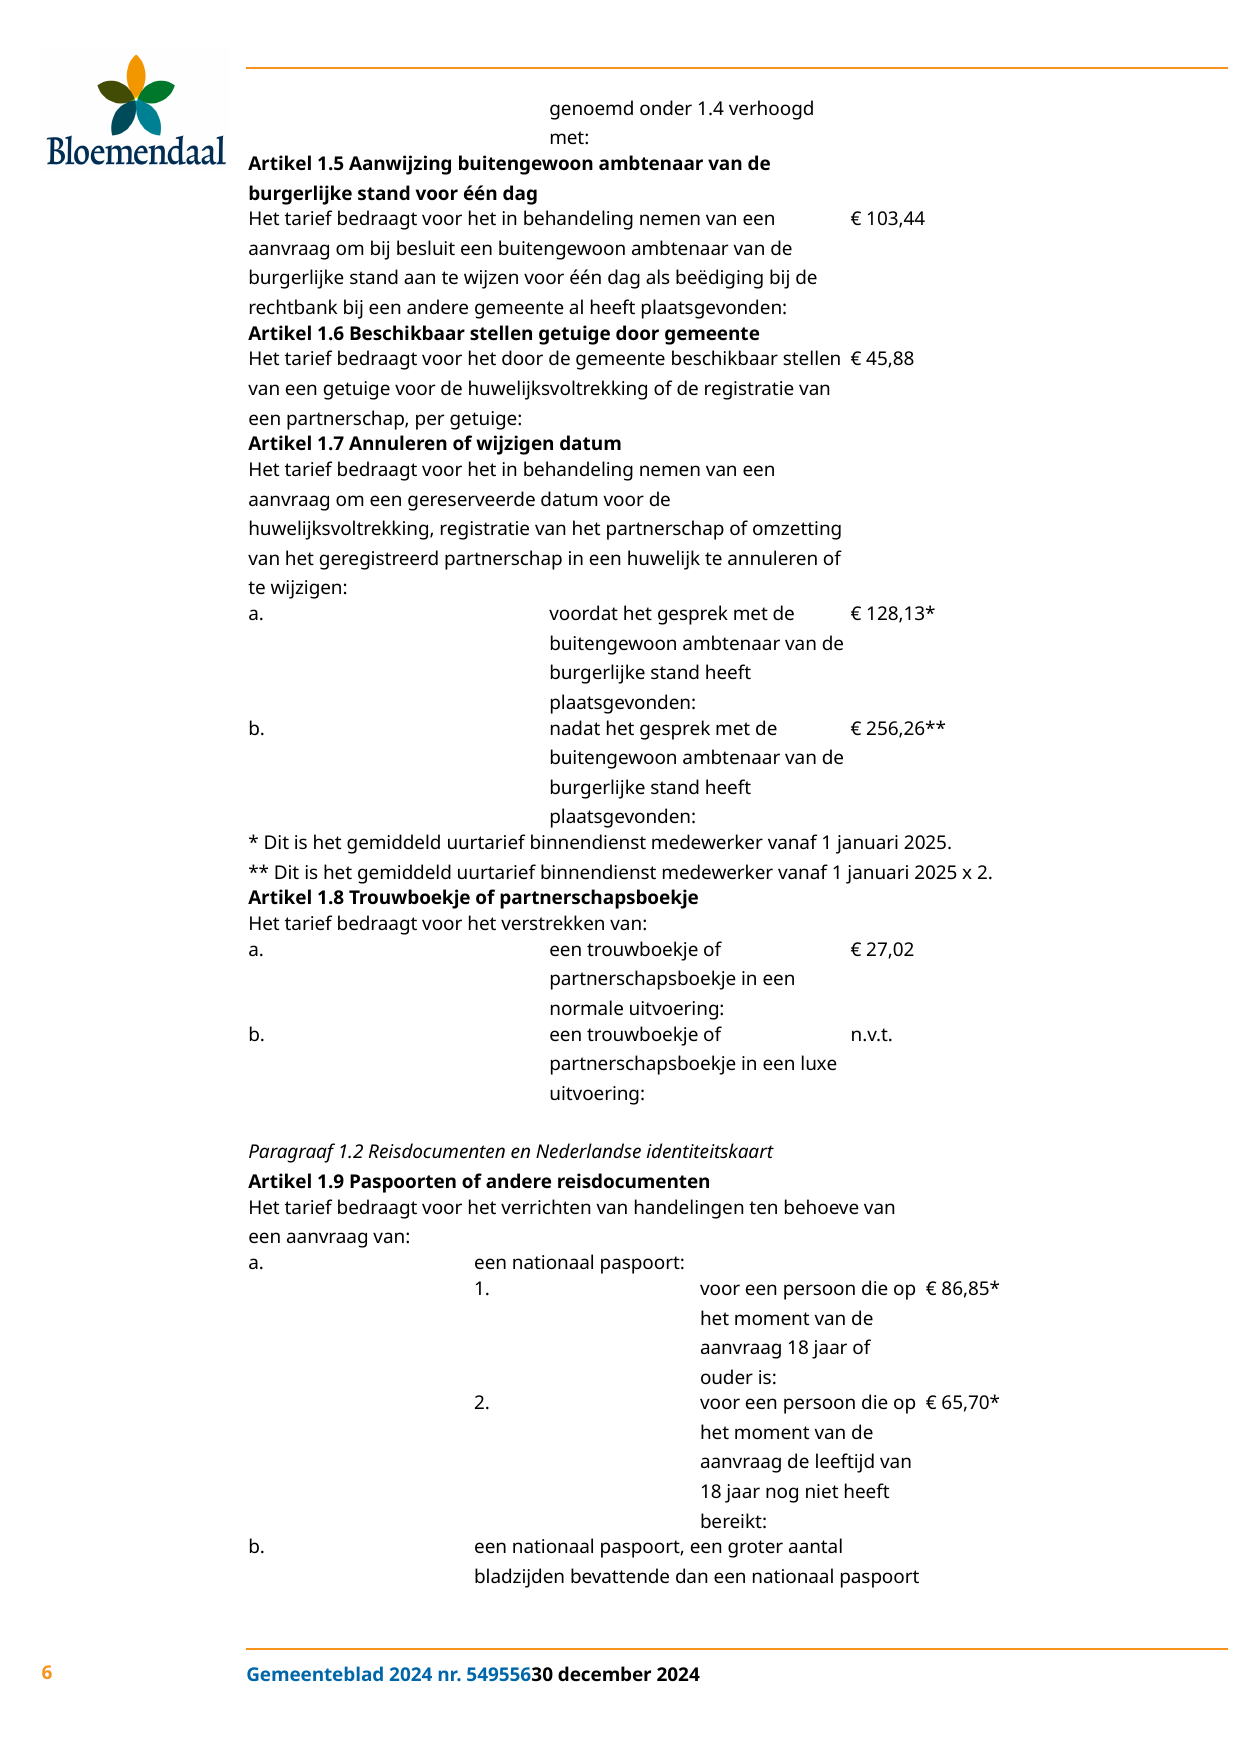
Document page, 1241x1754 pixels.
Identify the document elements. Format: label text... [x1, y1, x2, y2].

table_header Artikel 1.9 Paspoorten of andere reisdocumenten [248, 1168, 926, 1194]
table_cell [850, 910, 1152, 936]
table_cell Het tarief bedraagt voor het verrichten van handelingen ten behoeve van een aanvraag van: [248, 1194, 926, 1249]
table_cell € 65,70* [926, 1390, 1152, 1534]
table_cell Artikel 1.6 Beschikbaar stellen getuige door gemeente [248, 320, 850, 346]
table_cell € 45,88 [850, 346, 1152, 431]
table_cell [850, 95, 1152, 150]
table_cell [850, 885, 1152, 910]
table_cell € 103,44 [850, 205, 1152, 320]
table_cell voor een persoon die op het moment van de aanvraag 18 jaar of ouder is: [700, 1275, 926, 1389]
table_cell nadat het gesprek met de buitengewoon ambtenaar van de burgerlijke stand heeft plaatsgevonden: [549, 715, 850, 829]
table_cell a. [248, 600, 549, 715]
table_cell Het tarief bedraagt voor het in behandeling nemen van een aanvraag om bij besluit een buitengewoon ambtenaar van de burgerlijke stand aan te wijzen voor één dag als beëdiging bij de rechtbank bij een andere gemeente al heeft plaatsgevonden: [248, 205, 850, 320]
table_cell voor een persoon die op het moment van de aanvraag de leeftijd van 18 jaar nog niet heeft bereikt: [700, 1390, 926, 1534]
table_cell Het tarief bedraagt voor het verstrekken van: [248, 910, 850, 936]
table_cell * Dit is het gemiddeld uurtarief binnendienst medewerker vanaf 1 januari 2025. ** Dit is het gemiddeld uurtarief binnendienst medewerker vanaf 1 januari 2025 x 2. [248, 829, 1152, 884]
table_cell Artikel 1.7 Annuleren of wijzigen datum [248, 431, 850, 456]
table_header [926, 1168, 1152, 1194]
table_cell a. [248, 1249, 474, 1275]
table_cell 2. [474, 1390, 700, 1534]
table_cell een nationaal paspoort, een groter aantal bladzijden bevattende dan een nationaal paspoort [474, 1534, 926, 1589]
table_cell 1. [474, 1275, 700, 1389]
table_cell Artikel 1.8 Trouwboekje of partnerschapsboekje [248, 885, 850, 910]
table_cell genoemd onder 1.4 verhoogd met: [549, 95, 850, 150]
table_cell b. [248, 1534, 474, 1589]
table_cell [248, 1275, 474, 1389]
table_cell b. [248, 715, 549, 829]
picture [41, 47, 231, 172]
table_cell Het tarief bedraagt voor het door de gemeente beschikbaar stellen van een getuige voor de huwelijksvoltrekking of de registratie van een partnerschap, per getuige: [248, 346, 850, 431]
table_cell n.v.t. [850, 1021, 1152, 1106]
table_cell Artikel 1.5 Aanwijzing buitengewoon ambtenaar van de burgerlijke stand voor één dag [248, 150, 850, 205]
table_cell [248, 95, 549, 150]
table_cell a. [248, 936, 549, 1021]
table_cell € 256,26** [850, 715, 1152, 829]
table_cell [850, 431, 1152, 456]
table_cell [926, 1534, 1152, 1589]
table_cell een trouwboekje of partnerschapsboekje in een normale uitvoering: [549, 936, 850, 1021]
table_cell een nationaal paspoort: [474, 1249, 926, 1275]
table_cell [248, 1390, 474, 1534]
text Paragraaf 1.2 Reisdocumenten en Nederlandse identiteitskaart [248, 1139, 1152, 1164]
table_cell een trouwboekje of partnerschapsboekje in een luxe uitvoering: [549, 1021, 850, 1106]
table_cell [850, 150, 1152, 205]
table_cell voordat het gesprek met de buitengewoon ambtenaar van de burgerlijke stand heeft plaatsgevonden: [549, 600, 850, 715]
table_cell [850, 320, 1152, 346]
table_cell b. [248, 1021, 549, 1106]
table_cell € 27,02 [850, 936, 1152, 1021]
table_cell Het tarief bedraagt voor het in behandeling nemen van een aanvraag om een gereserveerde datum voor de huwelijksvoltrekking, registratie van het partnerschap of omzetting van het geregistreerd partnerschap in een huwelijk te annuleren of te wijzigen: [248, 456, 850, 600]
table_cell [926, 1249, 1152, 1275]
table_cell € 128,13* [850, 600, 1152, 715]
table_cell [850, 456, 1152, 600]
table_cell € 86,85* [926, 1275, 1152, 1389]
table_cell [926, 1194, 1152, 1249]
